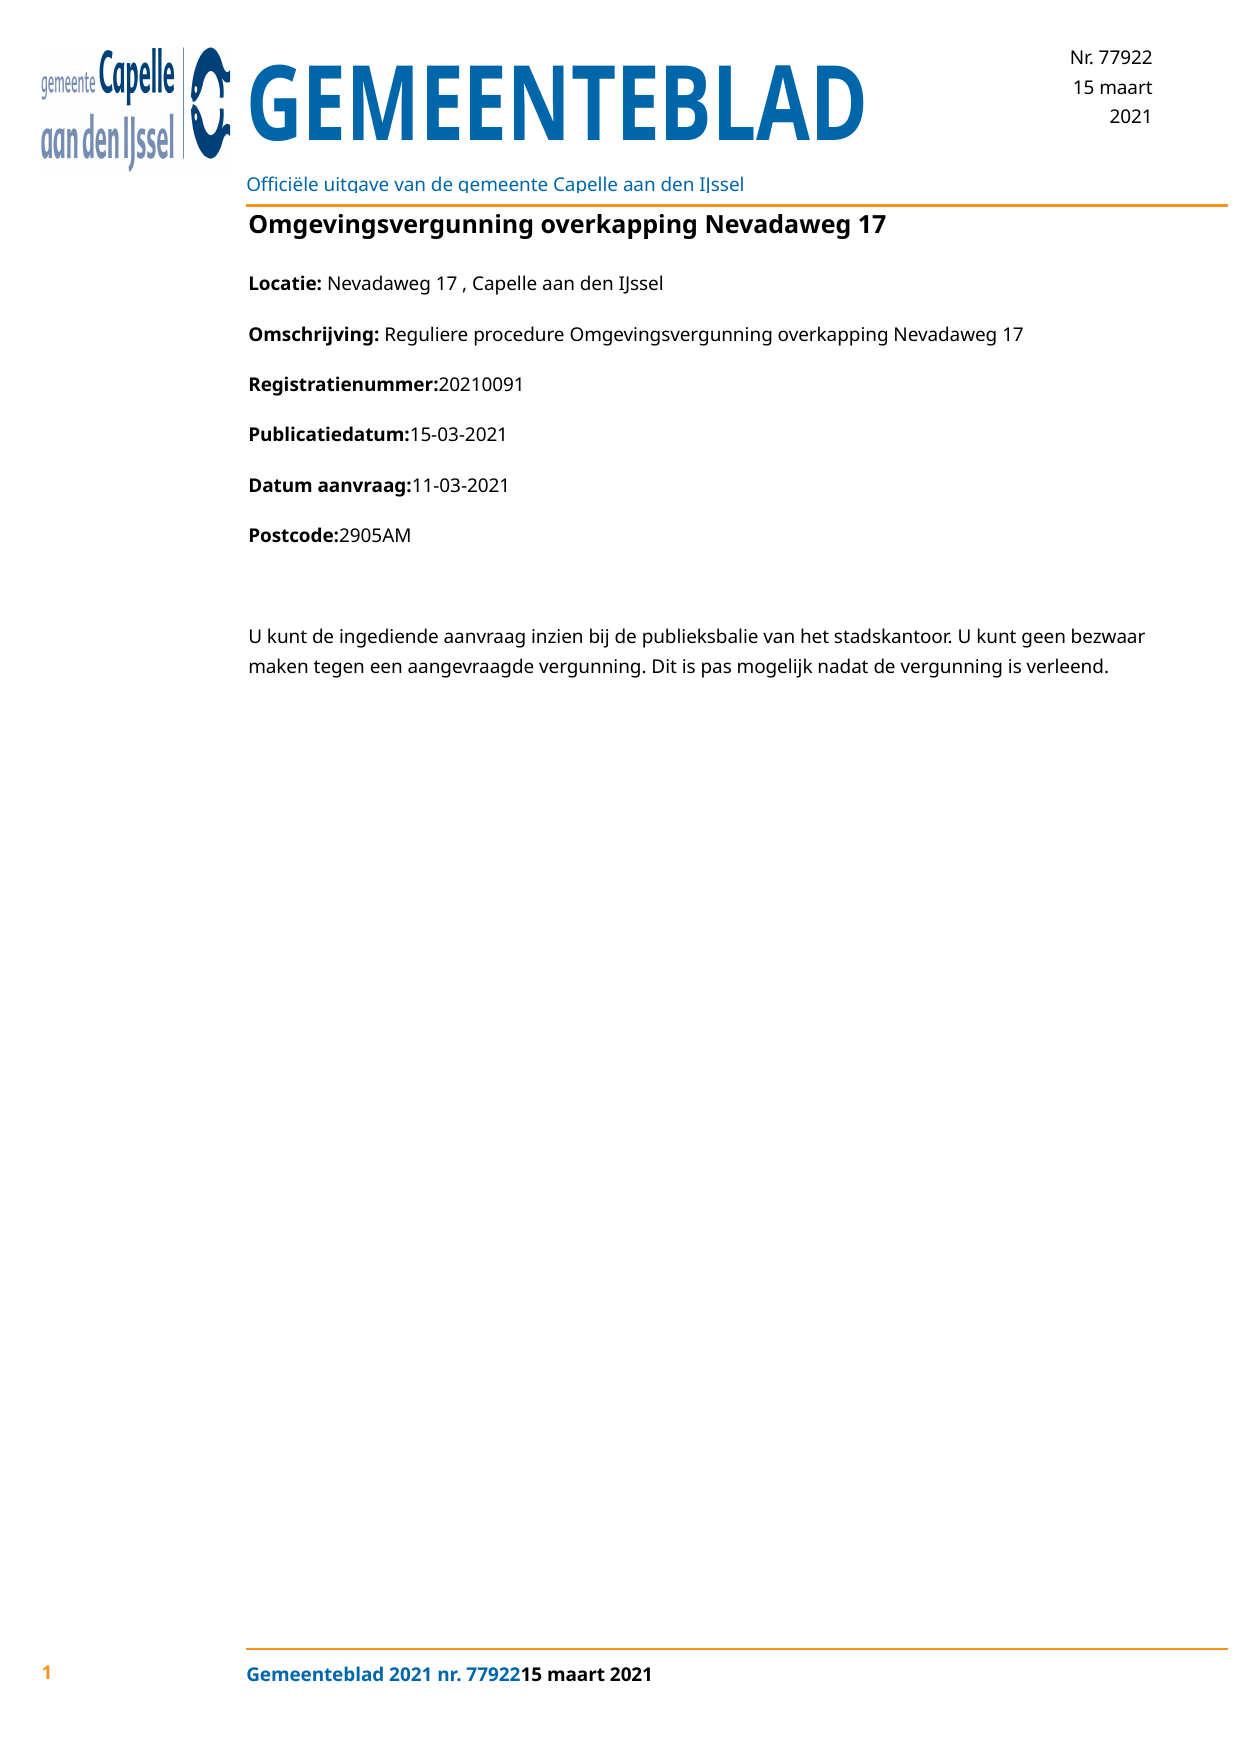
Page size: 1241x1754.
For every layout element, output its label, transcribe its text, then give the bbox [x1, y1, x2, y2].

text Datum aanvraag:11-03-2021 [248, 472, 1152, 498]
text Publicatiedatum:15-03-2021 [248, 422, 1152, 447]
picture [41, 47, 231, 172]
text Registratienummer:20210091 [248, 371, 1152, 397]
text Locatie: Nevadaweg 17 , Capelle aan den IJssel [248, 270, 1152, 296]
text U kunt de ingediende aanvraag inzien bij de publieksbalie van het stadskantoor. U kunt geen bezwaar maken tegen een aangevraagde vergunning. Dit is pas mogelijk nadat de vergunning is verleend. [248, 623, 1152, 678]
text Omschrijving: Reguliere procedure Omgevingsvergunning overkapping Nevadaweg 17 [248, 321, 1152, 346]
text Omgevingsvergunning overkapping Nevadaweg 17 [248, 207, 1152, 241]
text Postcode:2905AM [248, 522, 1152, 548]
